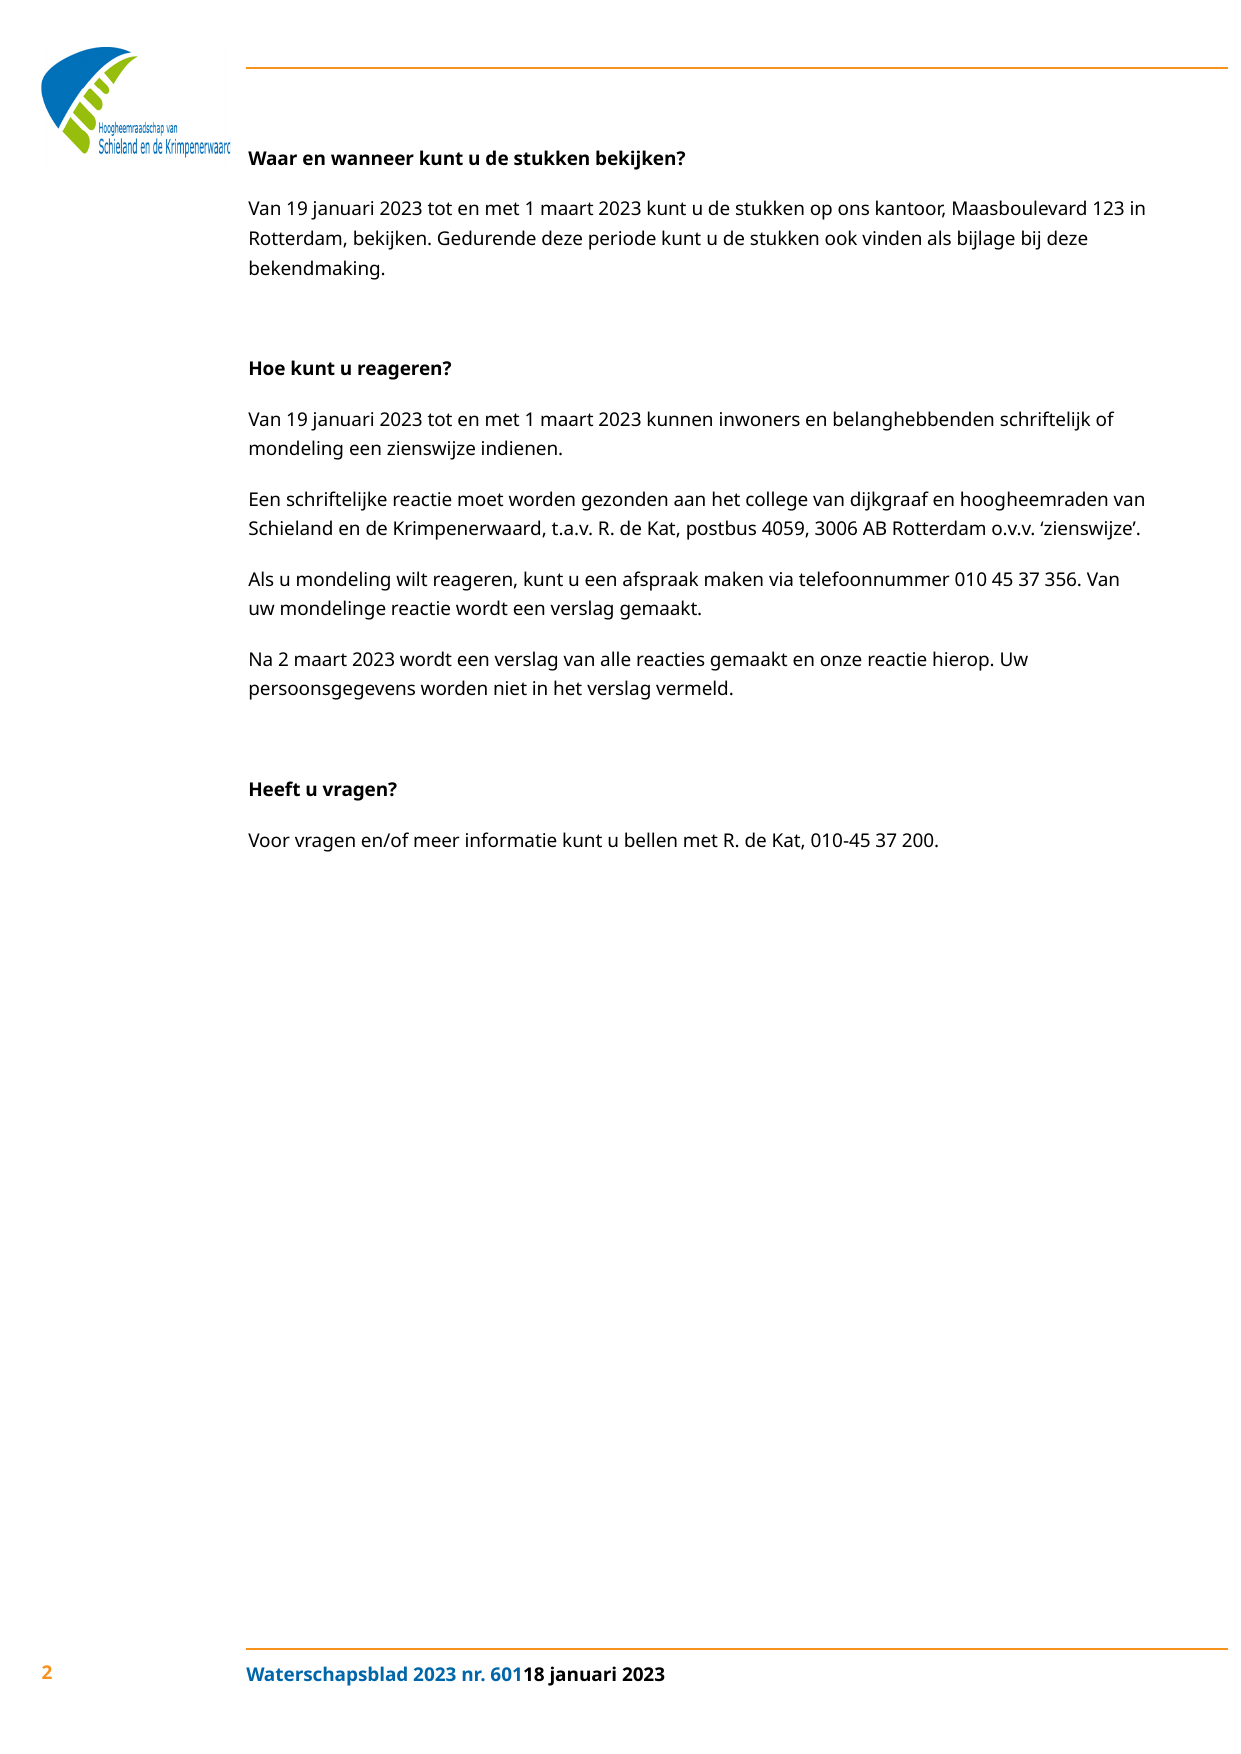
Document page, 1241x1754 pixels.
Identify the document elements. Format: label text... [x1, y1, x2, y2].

text Na 2 maart 2023 wordt een verslag van alle reacties gemaakt en onze reactie hierop. Uw persoonsgegevens worden niet in het verslag vermeld. [248, 646, 1152, 701]
picture [41, 47, 231, 172]
text Heeft u vragen? [248, 776, 1152, 802]
text Hoe kunt u reageren? [248, 356, 1152, 381]
text Voor vragen en/of meer informatie kunt u bellen met R. de Kat, 010-45 37 200. [248, 827, 1152, 853]
text Waar en wanneer kunt u de stukken bekijken? [248, 145, 1152, 171]
text Een schriftelijke reactie moet worden gezonden aan het college van dijkgraaf en hoog­heemraden van Schieland en de Krimpenerwaard, t.a.v. R. de Kat, postbus 4059, 3006 AB Rotterdam o.v.v. ‘zienswijze’. [248, 486, 1152, 541]
text Van 19 januari 2023 tot en met 1 maart 2023 kunnen inwoners en belanghebbenden schriftelijk of mondeling een zienswijze indienen. [248, 406, 1152, 461]
text Als u mondeling wilt reageren, kunt u een afspraak maken via telefoonnummer 010 45 37 356. Van uw mondelinge reactie wordt een verslag gemaakt. [248, 566, 1152, 621]
text Van 19 januari 2023 tot en met 1 maart 2023 kunt u de stukken op ons kantoor, Maasboulevard 123 in Rotterdam, bekijken. Gedurende deze periode kunt u de stukken ook vinden als bijlage bij deze bekendmaking. [248, 196, 1152, 281]
